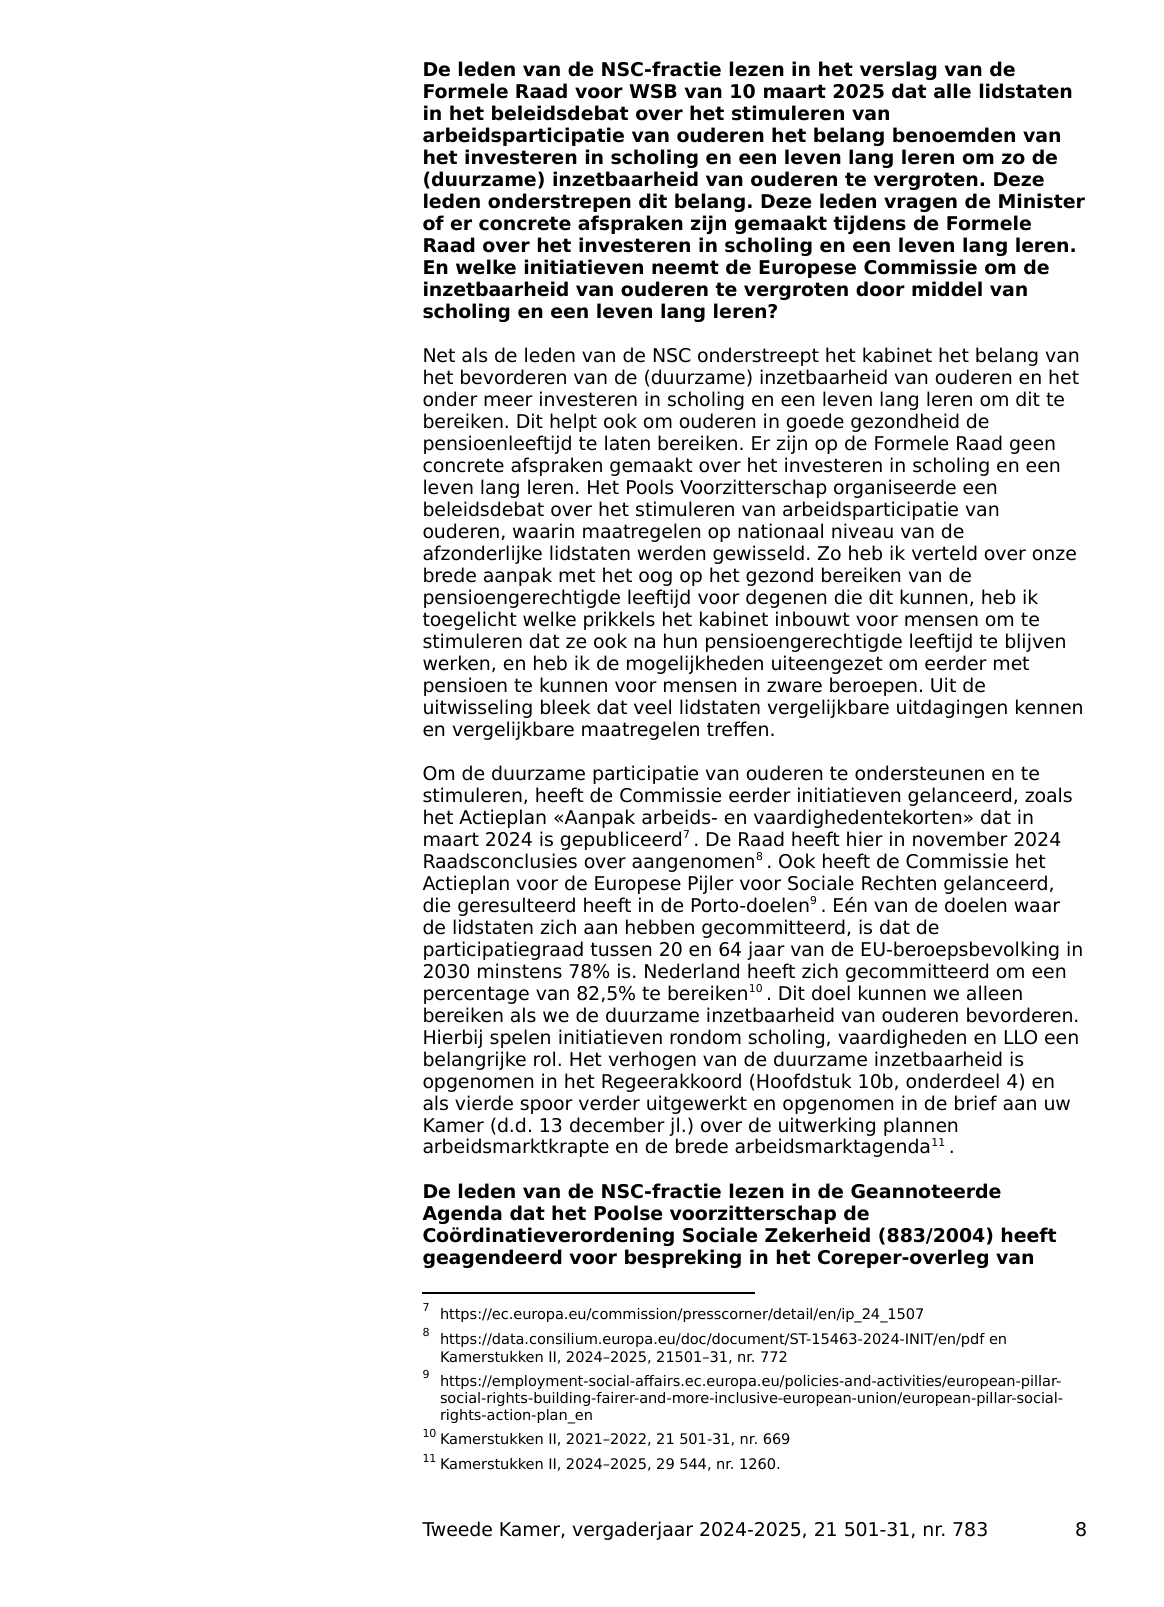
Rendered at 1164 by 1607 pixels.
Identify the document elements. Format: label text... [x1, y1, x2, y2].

text https://ec.europa.eu/commission/presscorner/detail/en/ip_24_1507 [422, 1302, 1087, 1324]
text https://data.consilium.europa.eu/doc/document/ST-15463-2024-INIT/en/pdf en Kamerstukken II, 2024–2025, 21501–31, nr. 772 [422, 1327, 1087, 1366]
text Om de duurzame participatie van ouderen te ondersteunen en te stimuleren, heeft de Commissie eerder initiatieven gelanceerd, zoals het Actieplan «Aanpak arbeids- en vaardighedentekorten» dat in maart 2024 is gepubliceerd. De Raad heeft hier in november 2024 Raadsconclusies over aangenomen. Ook heeft de Commissie het Actieplan voor de Europese Pijler voor Sociale Rechten gelanceerd, die geresulteerd heeft in de Porto-doelen. Eén van de doelen waar de lidstaten zich aan hebben gecommitteerd, is dat de participatiegraad tussen 20 en 64 jaar van de EU-beroepsbevolking in 2030 minstens 78% is. Nederland heeft zich gecommitteerd om een percentage van 82,5% te bereiken. Dit doel kunnen we alleen bereiken als we de duurzame inzetbaarheid van ouderen bevorderen. Hierbij spelen initiatieven rondom scholing, vaardigheden en LLO een belangrijke rol. Het verhogen van de duurzame inzetbaarheid is opgenomen in het Regeerakkoord (Hoofdstuk 10b, onderdeel 4) en als vierde spoor verder uitgewerkt en opgenomen in de brief aan uw Kamer (d.d. 13 december jl.) over de uitwerking plannen arbeidsmarktkrapte en de brede arbeidsmarktagenda. [422, 763, 1087, 1158]
text De leden van de NSC-fractie lezen in het verslag van de Formele Raad voor WSB van 10 maart 2025 dat alle lidstaten in het beleidsdebat over het stimuleren van arbeidsparticipatie van ouderen het belang benoemden van het investeren in scholing en een leven lang leren om zo de (duurzame) inzetbaarheid van ouderen te vergroten. Deze leden onderstrepen dit belang. Deze leden vragen de Minister of er concrete afspraken zijn gemaakt tijdens de Formele Raad over het investeren in scholing en een leven lang leren. En welke initiatieven neemt de Europese Commissie om de inzetbaarheid van ouderen te vergroten door middel van scholing en een leven lang leren? [422, 59, 1087, 323]
text Kamerstukken II, 2021–2022, 21 501-31, nr. 669 [422, 1427, 1087, 1449]
text https://employment-social-affairs.ec.europa.eu/policies-and-activities/european-pillar-social-rights-building-fairer-and-more-inclusive-european-union/european-pillar-social-rights-action-plan_en [422, 1368, 1087, 1424]
text De leden van de NSC-fractie lezen in de Geannoteerde Agenda dat het Poolse voorzitterschap de Coördinatieverordening Sociale Zekerheid (883/2004) heeft geagendeerd voor bespreking in het Coreper-overleg van [422, 1181, 1087, 1268]
text Net als de leden van de NSC onderstreept het kabinet het belang van het bevorderen van de (duurzame) inzetbaarheid van ouderen en het onder meer investeren in scholing en een leven lang leren om dit te bereiken. Dit helpt ook om ouderen in goede gezondheid de pensioenleeftijd te laten bereiken. Er zijn op de Formele Raad geen concrete afspraken gemaakt over het investeren in scholing en een leven lang leren. Het Pools Voorzitterschap organiseerde een beleidsdebat over het stimuleren van arbeidsparticipatie van ouderen, waarin maatregelen op nationaal niveau van de afzonderlijke lidstaten werden gewisseld. Zo heb ik verteld over onze brede aanpak met het oog op het gezond bereiken van de pensioengerechtigde leeftijd voor degenen die dit kunnen, heb ik toegelicht welke prikkels het kabinet inbouwt voor mensen om te stimuleren dat ze ook na hun pensioengerechtigde leeftijd te blijven werken, en heb ik de mogelijkheden uiteengezet om eerder met pensioen te kunnen voor mensen in zware beroepen. Uit de uitwisseling bleek dat veel lidstaten vergelijkbare uitdagingen kennen en vergelijkbare maatregelen treffen. [422, 345, 1087, 741]
text Kamerstukken II, 2024–2025, 29 544, nr. 1260. [422, 1452, 1087, 1474]
